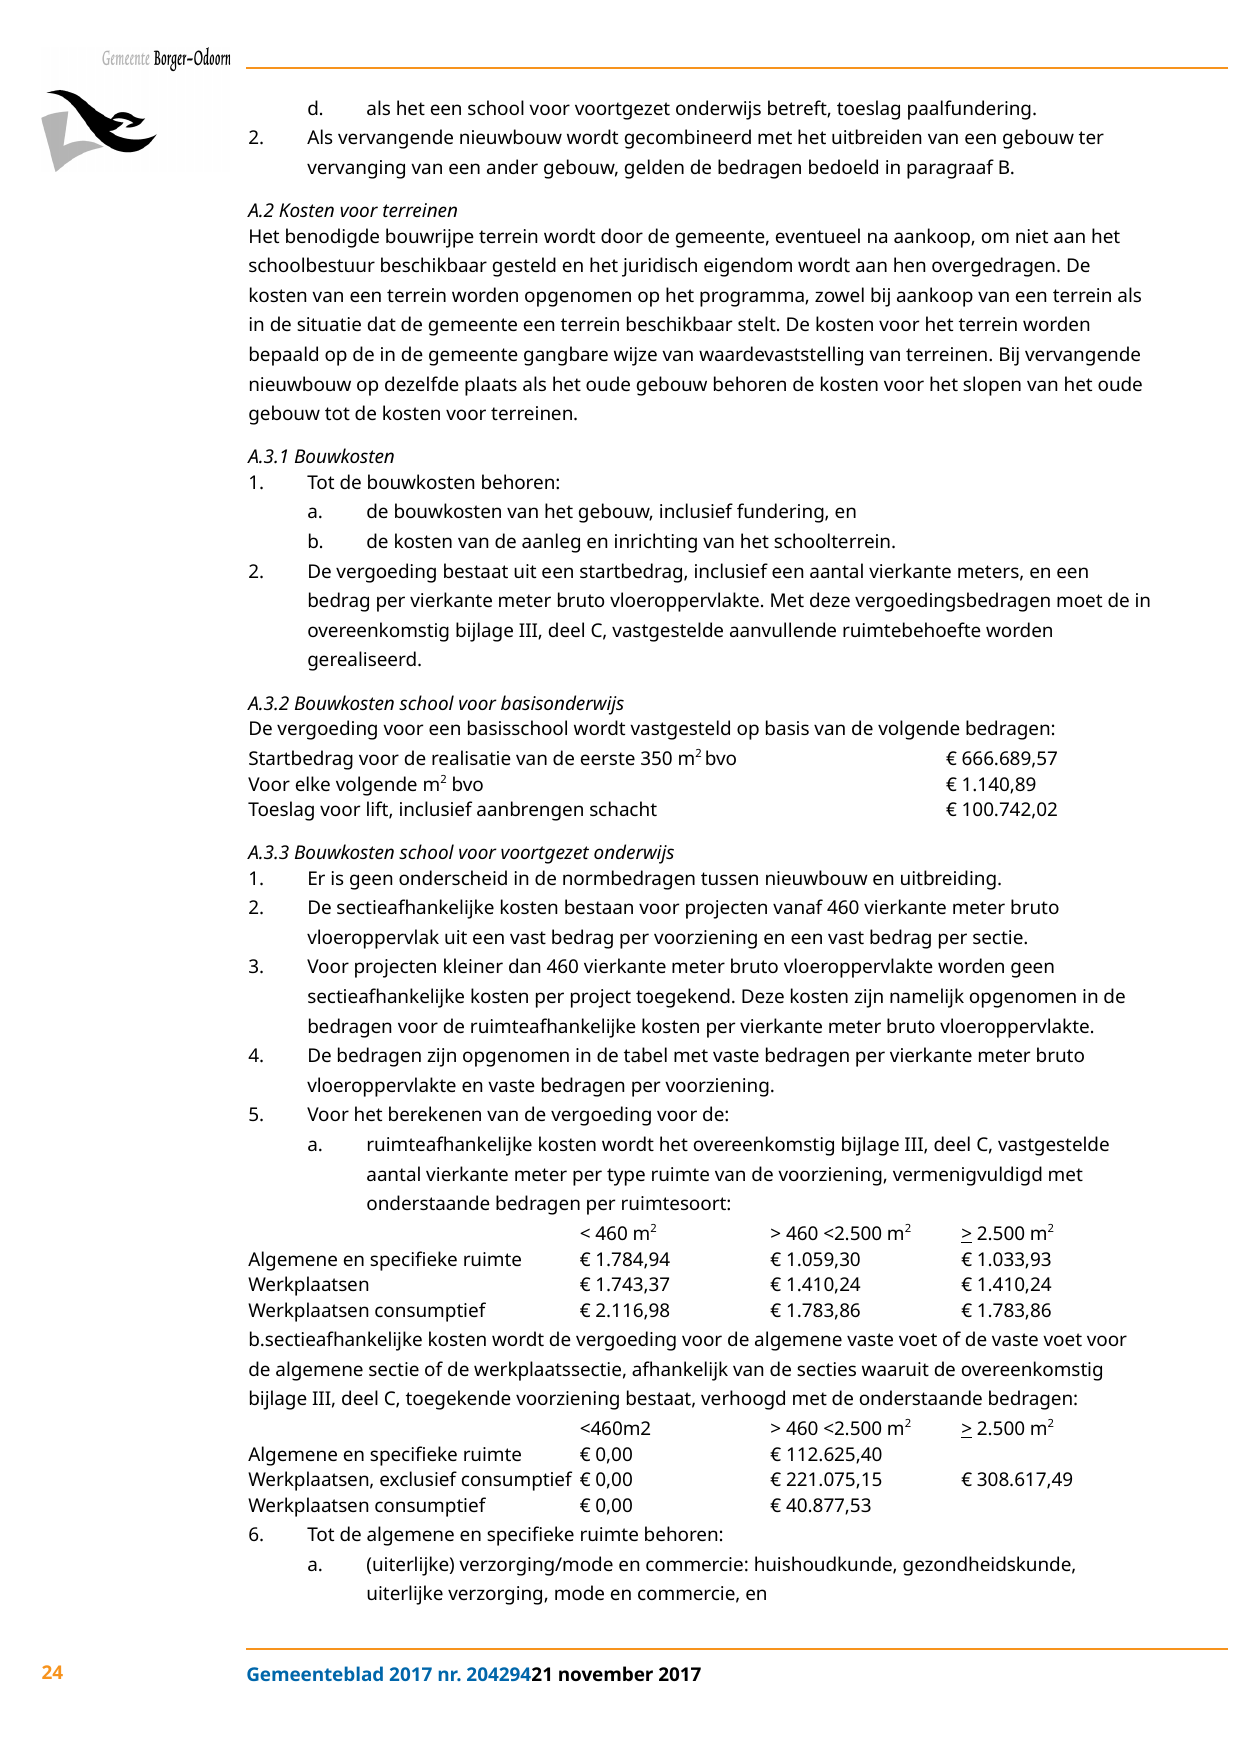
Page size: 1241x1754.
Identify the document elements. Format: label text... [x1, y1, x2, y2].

list De bedragen zijn opgenomen in de tabel met vaste bedragen per vierkante meter bruto vloeroppervlakte en vaste bedragen per voorziening. [248, 1042, 1152, 1098]
table_header [248, 1415, 579, 1441]
list Voor het berekenen van de vergoeding voor de: [248, 1102, 1152, 1127]
list Als vervangende nieuwbouw wordt gecombineerd met het uitbreiden van een gebouw ter vervanging van een ander gebouw, gelden de bedragen bedoeld in paragraaf B. [248, 124, 1152, 180]
table_header > 2.500 m2 [961, 1220, 1152, 1246]
table_cell € 0,00 [580, 1492, 770, 1518]
list de bouwkosten van het gebouw, inclusief fundering, en [307, 499, 1152, 524]
table_cell Algemene en specifieke ruimte [248, 1246, 579, 1271]
list als het een school voor voortgezet onderwijs betreft, toeslag paalfundering. [307, 95, 1152, 121]
table_cell € 100.742,02 [946, 797, 1152, 822]
table_cell € 1.410,24 [770, 1271, 961, 1297]
text A.3.2 Bouwkosten school voor basisonderwijs [248, 690, 1152, 716]
table_cell Algemene en specifieke ruimte [248, 1441, 579, 1466]
table_cell Werkplaatsen consumptief [248, 1297, 579, 1323]
picture [41, 47, 231, 172]
table_cell Toeslag voor lift, inclusief aanbrengen schacht [248, 797, 946, 822]
list ruimteafhankelijke kosten wordt het overeenkomstig bijlage III, deel C, vastgestelde aantal vierkante meter per type ruimte van de voorziening, vermenigvuldigd met onderstaande bedragen per ruimtesoort: [307, 1131, 1152, 1216]
list De sectieafhankelijke kosten bestaan voor projecten vanaf 460 vierkante meter bruto vloeroppervlak uit een vast bedrag per voorziening en een vast bedrag per sectie. [248, 894, 1152, 950]
table_cell Werkplaatsen, exclusief consumptief [248, 1466, 579, 1492]
table_cell € 1.140,89 [946, 771, 1152, 797]
list De vergoeding bestaat uit een startbedrag, inclusief een aantal vierkante meters, en een bedrag per vierkante meter bruto vloeroppervlakte. Met deze vergoedingsbedragen moet de in overeenkomstig bijlage III, deel C, vastgestelde aanvullende ruimtebehoefte worden gerealiseerd. [248, 558, 1152, 672]
list Er is geen onderscheid in de normbedragen tussen nieuwbouw en uitbreiding. [248, 865, 1152, 891]
text A.3.3 Bouwkosten school voor voortgezet onderwijs [248, 839, 1152, 865]
table_cell € 2.116,98 [580, 1297, 770, 1323]
table_cell € 1.784,94 [580, 1246, 770, 1271]
text A.3.1 Bouwkosten [248, 443, 1152, 469]
list Tot de bouwkosten behoren: [248, 469, 1152, 495]
list de kosten van de aanleg en inrichting van het schoolterrein. [307, 528, 1152, 554]
text b.sectieafhankelijke kosten wordt de vergoeding voor de algemene vaste voet of de vaste voet voor de algemene sectie of de werkplaatssectie, afhankelijk van de secties waaruit de overeenkomstig bijlage III, deel C, toegekende voorziening bestaat, verhoogd met de onderstaande bedragen: [248, 1326, 1152, 1411]
table_header > 460 <2.500 m2 [770, 1220, 961, 1246]
table_cell € 1.743,37 [580, 1271, 770, 1297]
text Het benodigde bouwrijpe terrein wordt door de gemeente, eventueel na aankoop, om niet aan het schoolbestuur beschikbaar gesteld en het juridisch eigendom wordt aan hen overgedragen. De kosten van een terrein worden opgenomen op het programma, zowel bij aankoop van een terrein als in de situatie dat de gemeente een terrein beschikbaar stelt. De kosten voor het terrein worden bepaald op de in de gemeente gangbare wijze van waardevaststelling van terreinen. Bij vervangende nieuwbouw op dezelfde plaats als het oude gebouw behoren de kosten voor het slopen van het oude gebouw tot de kosten voor terreinen. [248, 223, 1152, 426]
list Voor projecten kleiner dan 460 vierkante meter bruto vloeroppervlakte worden geen sectieafhankelijke kosten per project toegekend. Deze kosten zijn namelijk opgenomen in de bedragen voor de ruimteafhankelijke kosten per vierkante meter bruto vloeroppervlakte. [248, 954, 1152, 1038]
table_cell Werkplaatsen consumptief [248, 1492, 579, 1518]
table_cell € 1.783,86 [770, 1297, 961, 1323]
table_cell € 308.617,49 [961, 1466, 1152, 1492]
text A.2 Kosten voor terreinen [248, 197, 1152, 223]
table_cell Voor elke volgende m2 bvo [248, 771, 946, 797]
table_header € 666.689,57 [946, 745, 1152, 771]
table_cell € 40.877,53 [770, 1492, 1152, 1518]
text De vergoeding voor een basisschool wordt vastgesteld op basis van de volgende bedragen: [248, 716, 1152, 741]
table_header [248, 1220, 579, 1246]
table_cell € 0,00 [580, 1466, 770, 1492]
table_cell Werkplaatsen [248, 1271, 579, 1297]
table_cell € 1.059,30 [770, 1246, 961, 1271]
table_header < 460 m2 [580, 1220, 770, 1246]
table_header > 2.500 m2 [961, 1415, 1152, 1441]
table_cell € 1.410,24 [961, 1271, 1152, 1297]
table_cell € 0,00 [580, 1441, 770, 1466]
table_header > 460 <2.500 m2 [770, 1415, 961, 1441]
table_cell € 1.783,86 [961, 1297, 1152, 1323]
table_header <460m2 [580, 1415, 770, 1441]
list Tot de algemene en specifieke ruimte behoren: [248, 1521, 1152, 1547]
table_cell € 112.625,40 [770, 1441, 1152, 1466]
list (uiterlijke) verzorging/mode en commercie: huishoudkunde, gezondheidskunde, uiterlijke verzorging, mode en commercie, en [307, 1551, 1152, 1606]
table_header Startbedrag voor de realisatie van de eerste 350 m2 bvo [248, 745, 946, 771]
table_cell € 221.075,15 [770, 1466, 961, 1492]
table_cell € 1.033,93 [961, 1246, 1152, 1271]
